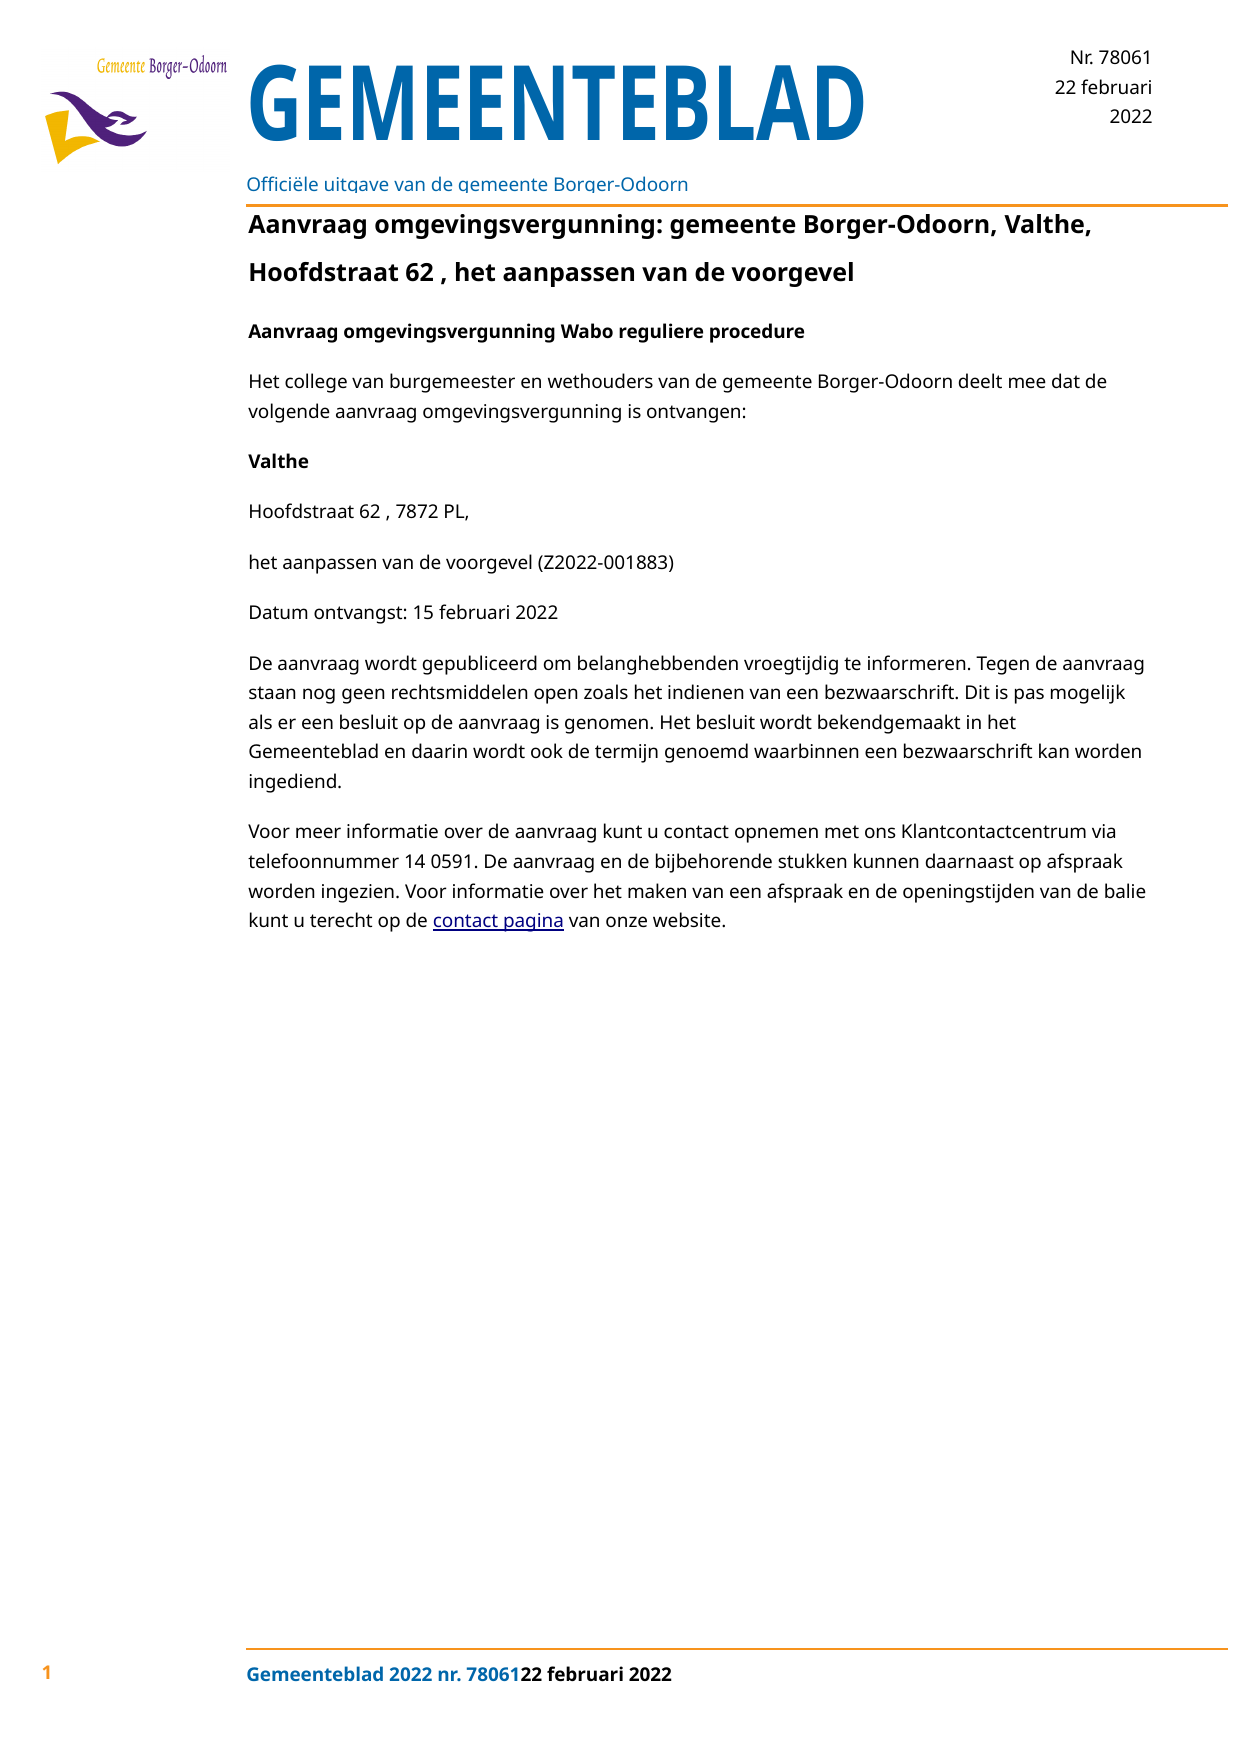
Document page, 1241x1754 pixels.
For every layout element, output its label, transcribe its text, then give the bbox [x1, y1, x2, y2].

text Datum ontvangst: 15 februari 2022 [248, 599, 1152, 625]
picture [41, 47, 231, 172]
text Aanvraag omgevingsvergunning: gemeente Borger-Odoorn, Valthe, Hoofdstraat 62 , het aanpassen van de voorgevel [248, 207, 1152, 288]
text Aanvraag omgevingsvergunning Wabo reguliere procedure [248, 318, 1152, 344]
text Valthe [248, 448, 1152, 474]
text Hoofdstraat 62 , 7872 PL, [248, 499, 1152, 524]
text het aanpassen van de voorgevel (Z2022-001883) [248, 549, 1152, 575]
text Voor meer informatie over de aanvraag kunt u contact opnemen met ons Klantcontactcentrum via telefoonnummer 14 0591. De aanvraag en de bijbehorende stukken kunnen daarnaast op afspraak worden ingezien. Voor informatie over het maken van een afspraak en de openingstijden van de balie kunt u terecht op de contact pagina van onze website. [248, 819, 1152, 933]
text Het college van burgemeester en wethouders van de gemeente Borger-Odoorn deelt mee dat de volgende aanvraag omgevingsvergunning is ontvangen: [248, 368, 1152, 424]
text De aanvraag wordt gepubliceerd om belanghebbenden vroegtijdig te informeren. Tegen de aanvraag staan nog geen rechtsmiddelen open zoals het indienen van een bezwaarschrift. Dit is pas mogelijk als er een besluit op de aanvraag is genomen. Het besluit wordt bekendgemaakt in het Gemeenteblad en daarin wordt ook de termijn genoemd waarbinnen een bezwaarschrift kan worden ingediend. [248, 650, 1152, 794]
